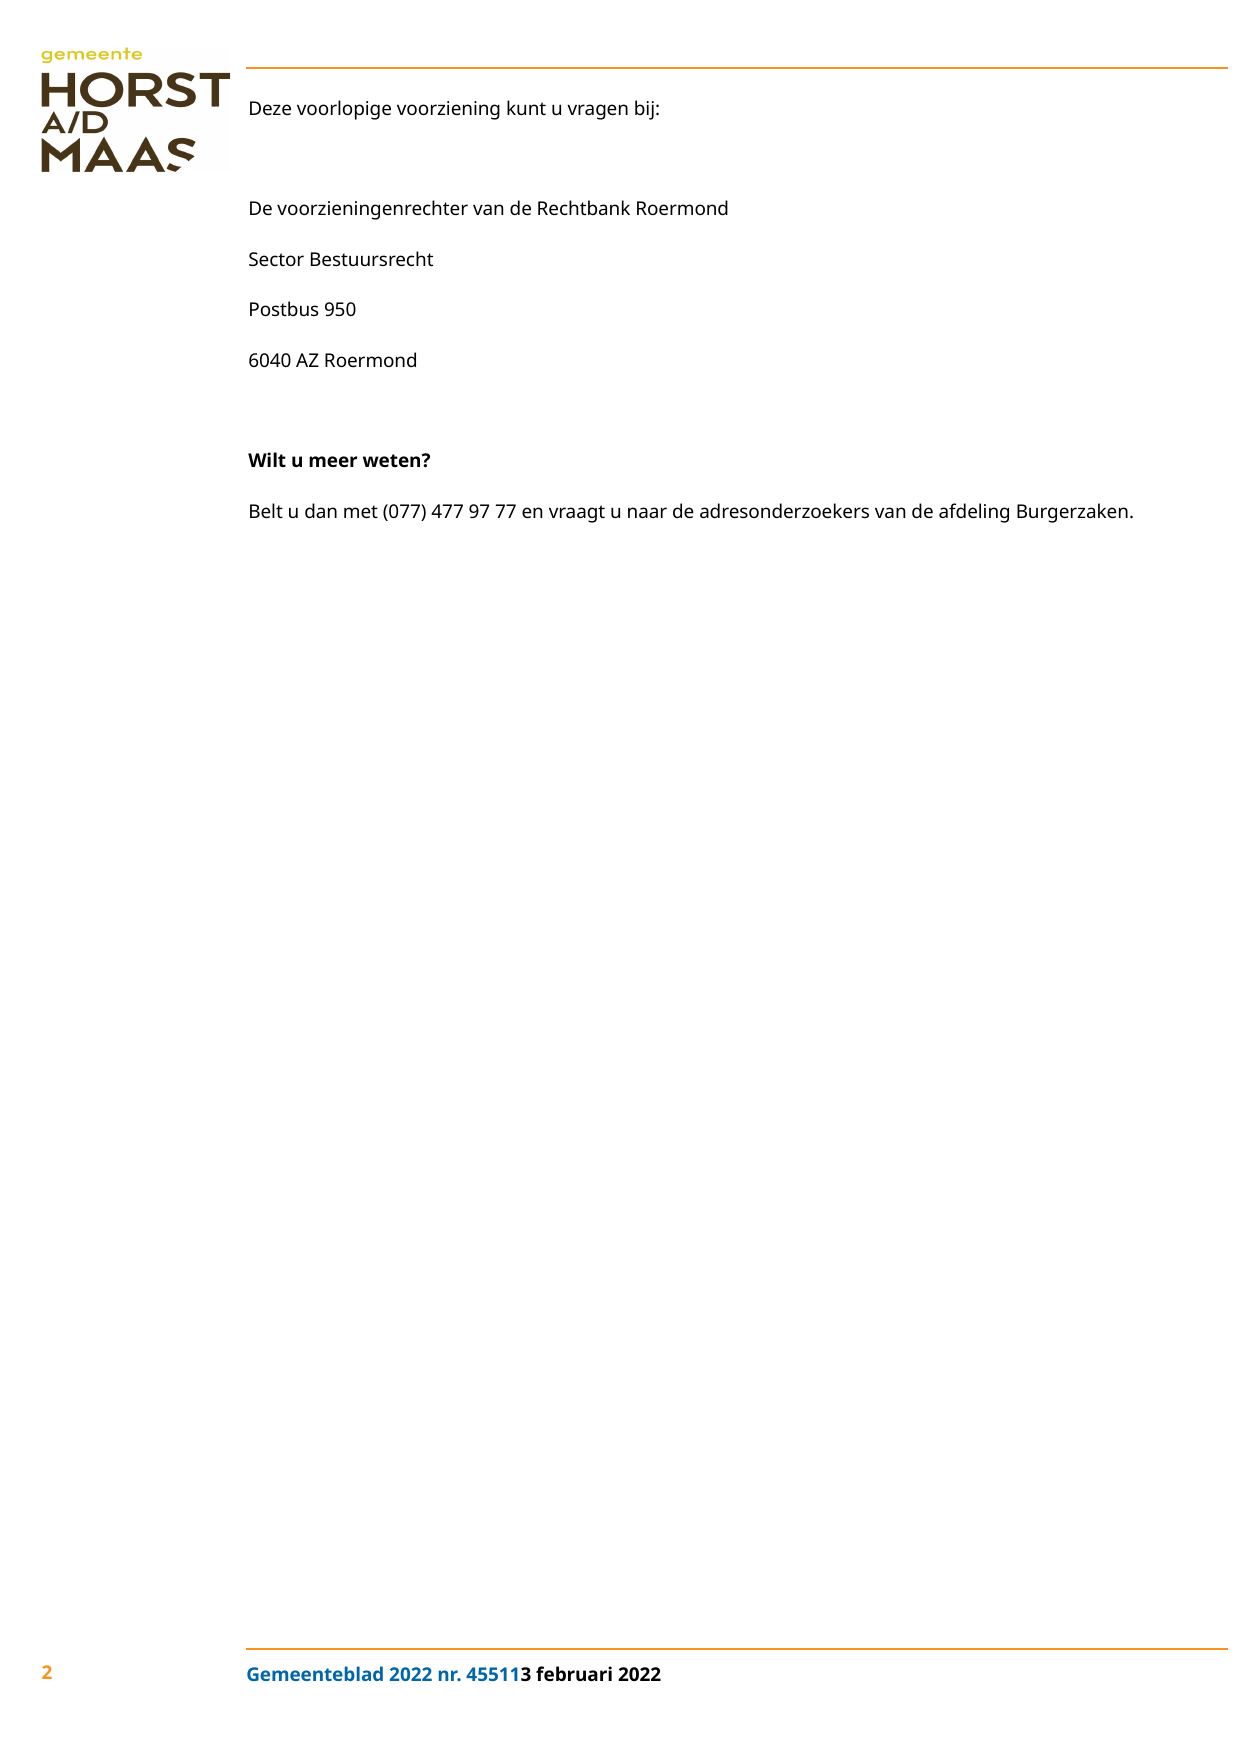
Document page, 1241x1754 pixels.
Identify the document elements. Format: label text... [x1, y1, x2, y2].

text Sector Bestuursrecht [248, 246, 1152, 272]
picture [41, 47, 231, 172]
text Postbus 950 [248, 296, 1152, 322]
text 6040 AZ Roermond [248, 347, 1152, 373]
text Belt u dan met (077) 477 97 77 en vraagt u naar de adresonderzoekers van de afdeling Burgerzaken. [248, 498, 1152, 524]
text Deze voorlopige voorziening kunt u vragen bij: [248, 95, 1152, 121]
text Wilt u meer weten? [248, 448, 1152, 473]
text De voorzieningenrechter van de Rechtbank Roermond [248, 196, 1152, 221]
